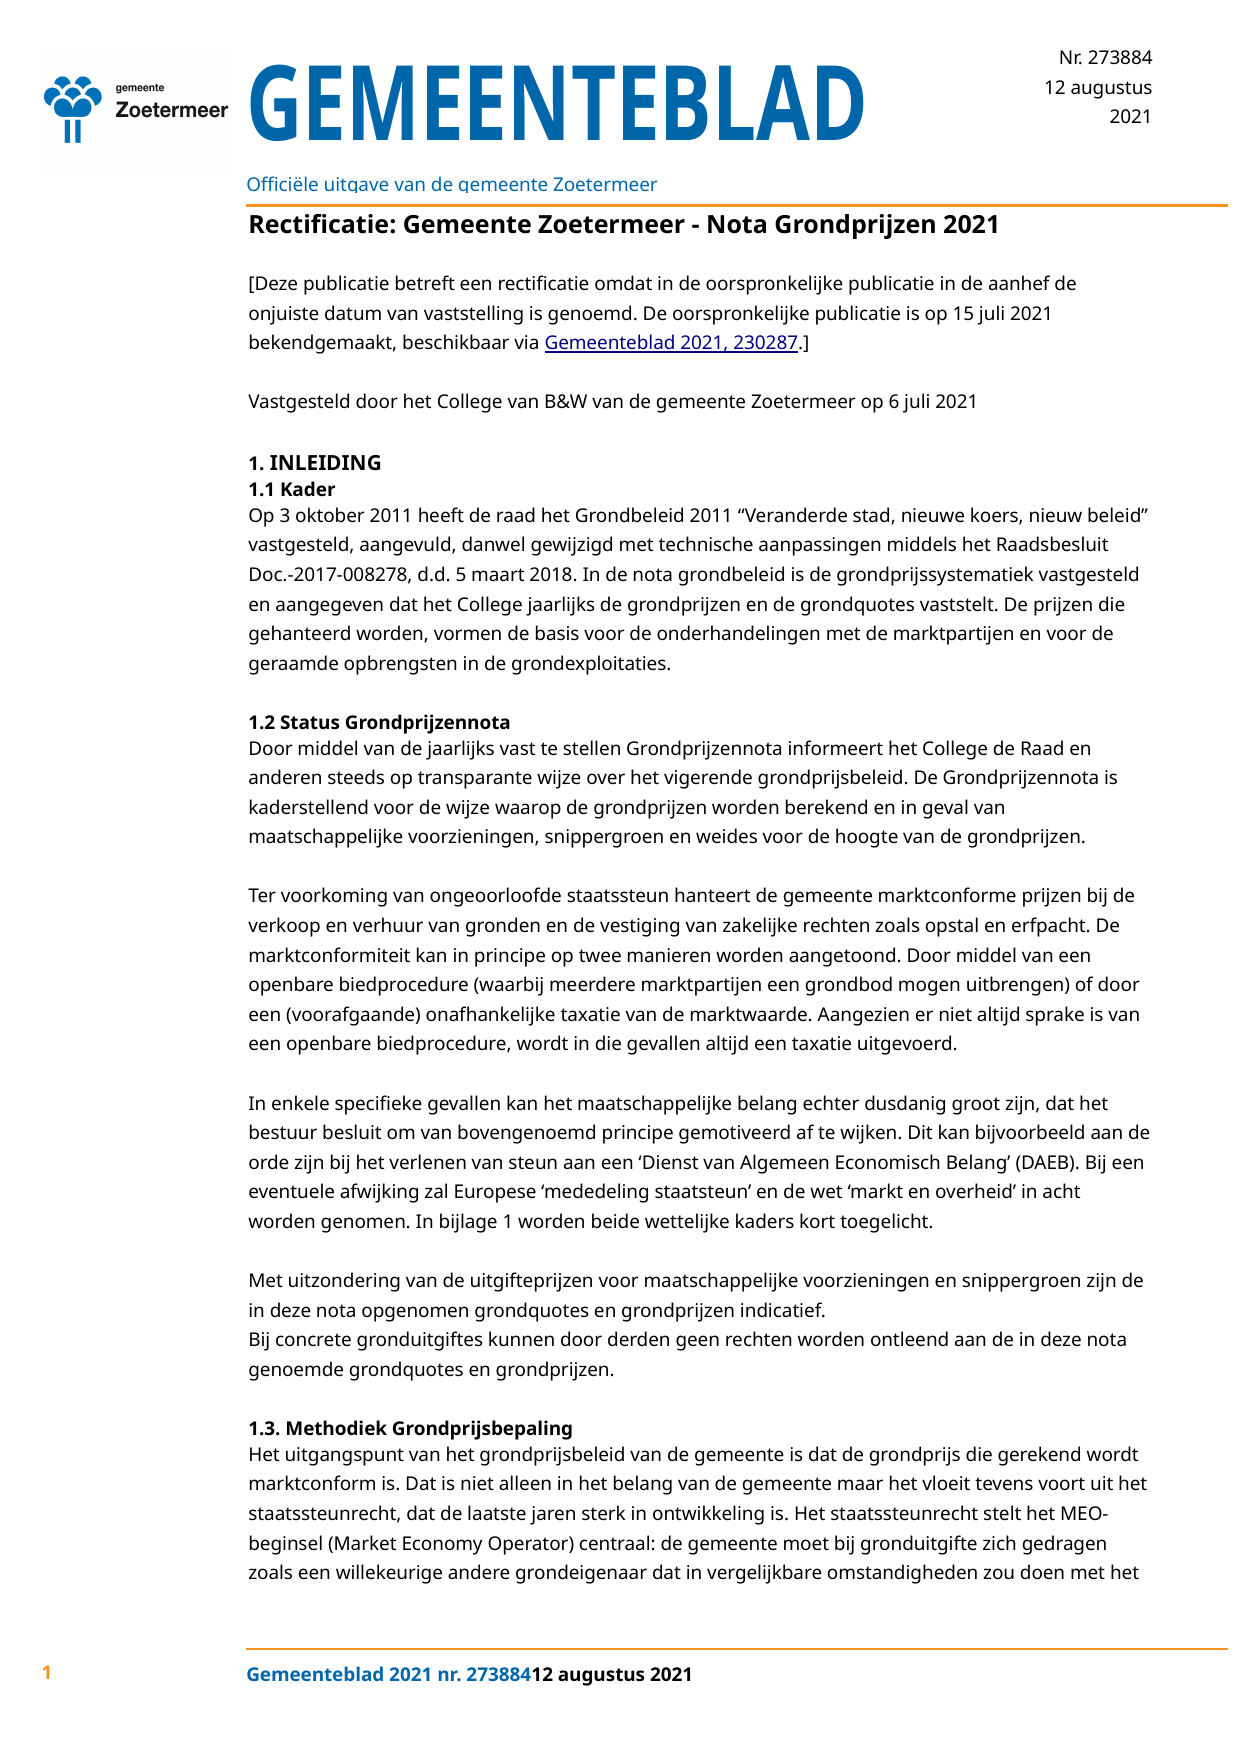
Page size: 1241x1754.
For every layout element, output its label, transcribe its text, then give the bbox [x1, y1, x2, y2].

picture [41, 47, 231, 172]
text 1.3. Methodiek Grondprijsbepaling [248, 1415, 1152, 1441]
text Met uitzondering van de uitgifteprijzen voor maatschappelijke voorzieningen en snippergroen zijn de in deze nota opgenomen grondquotes en grondprijzen indicatief. [248, 1267, 1152, 1323]
text 1. INLEIDING [248, 448, 1152, 476]
text Bij concrete gronduitgiftes kunnen door derden geen rechten worden ontleend aan de in deze nota genoemde grondquotes en grondprijzen. [248, 1326, 1152, 1382]
text Op 3 oktober 2011 heeft de raad het Grondbeleid 2011 “Veranderde stad, nieuwe koers, nieuw beleid” vastgesteld, aangevuld, danwel gewijzigd met technische aanpassingen middels het Raadsbesluit Doc.-2017-008278, d.d. 5 maart 2018. In de nota grondbeleid is de grondprijssystematiek vastgesteld en aangegeven dat het College jaarlijks de grondprijzen en de grondquotes vaststelt. De prijzen die gehanteerd worden, vormen de basis voor de onderhandelingen met de marktpartijen en voor de geraamde opbrengsten in de grondexploitaties. [248, 502, 1152, 676]
text Vastgesteld door het College van B&W van de gemeente Zoetermeer op 6 juli 2021 [248, 389, 1152, 414]
text Het uitgangspunt van het grondprijsbeleid van de gemeente is dat de grondprijs die gerekend wordt marktconform is. Dat is niet alleen in het belang van de gemeente maar het vloeit tevens voort uit het staatssteunrecht, dat de laatste jaren sterk in ontwikkeling is. Het staatssteunrecht stelt het MEO-beginsel (Market Economy Operator) centraal: de gemeente moet bij gronduitgifte zich gedragen zoals een willekeurige andere grondeigenaar dat in vergelijkbare omstandigheden zou doen met het [248, 1441, 1152, 1585]
text [Deze publicatie betreft een rectificatie omdat in de oorspronkelijke publicatie in de aanhef de onjuiste datum van vaststelling is genoemd. De oorspronkelijke publicatie is op 15 juli 2021 bekendgemaakt, beschikbaar via Gemeenteblad 2021, 230287.] [248, 270, 1152, 355]
text 1.1 Kader [248, 476, 1152, 502]
text Rectificatie: Gemeente Zoetermeer - Nota Grondprijzen 2021 [248, 207, 1152, 241]
text In enkele specifieke gevallen kan het maatschappelijke belang echter dusdanig groot zijn, dat het bestuur besluit om van bovengenoemd principe gemotiveerd af te wijken. Dit kan bijvoorbeeld aan de orde zijn bij het verlenen van steun aan een ‘Dienst van Algemeen Economisch Belang’ (DAEB). Bij een eventuele afwijking zal Europese ‘mededeling staatsteun’ en de wet ‘markt en overheid’ in acht worden genomen. In bijlage 1 worden beide wettelijke kaders kort toegelicht. [248, 1090, 1152, 1234]
text Ter voorkoming van ongeoorloofde staatssteun hanteert de gemeente marktconforme prijzen bij de verkoop en verhuur van gronden en de vestiging van zakelijke rechten zoals opstal en erfpacht. De marktconformiteit kan in principe op twee manieren worden aangetoond. Door middel van een openbare biedprocedure (waarbij meerdere marktpartijen een grondbod mogen uitbrengen) of door een (voorafgaande) onafhankelijke taxatie van de marktwaarde. Aangezien er niet altijd sprake is van een openbare biedprocedure, wordt in die gevallen altijd een taxatie uitgevoerd. [248, 883, 1152, 1056]
text 1.2 Status Grondprijzennota [248, 709, 1152, 735]
text Door middel van de jaarlijks vast te stellen Grondprijzennota informeert het College de Raad en anderen steeds op transparante wijze over het vigerende grondprijsbeleid. De Grondprijzennota is kaderstellend voor de wijze waarop de grondprijzen worden berekend en in geval van maatschappelijke voorzieningen, snippergroen en weides voor de hoogte van de grondprijzen. [248, 735, 1152, 849]
